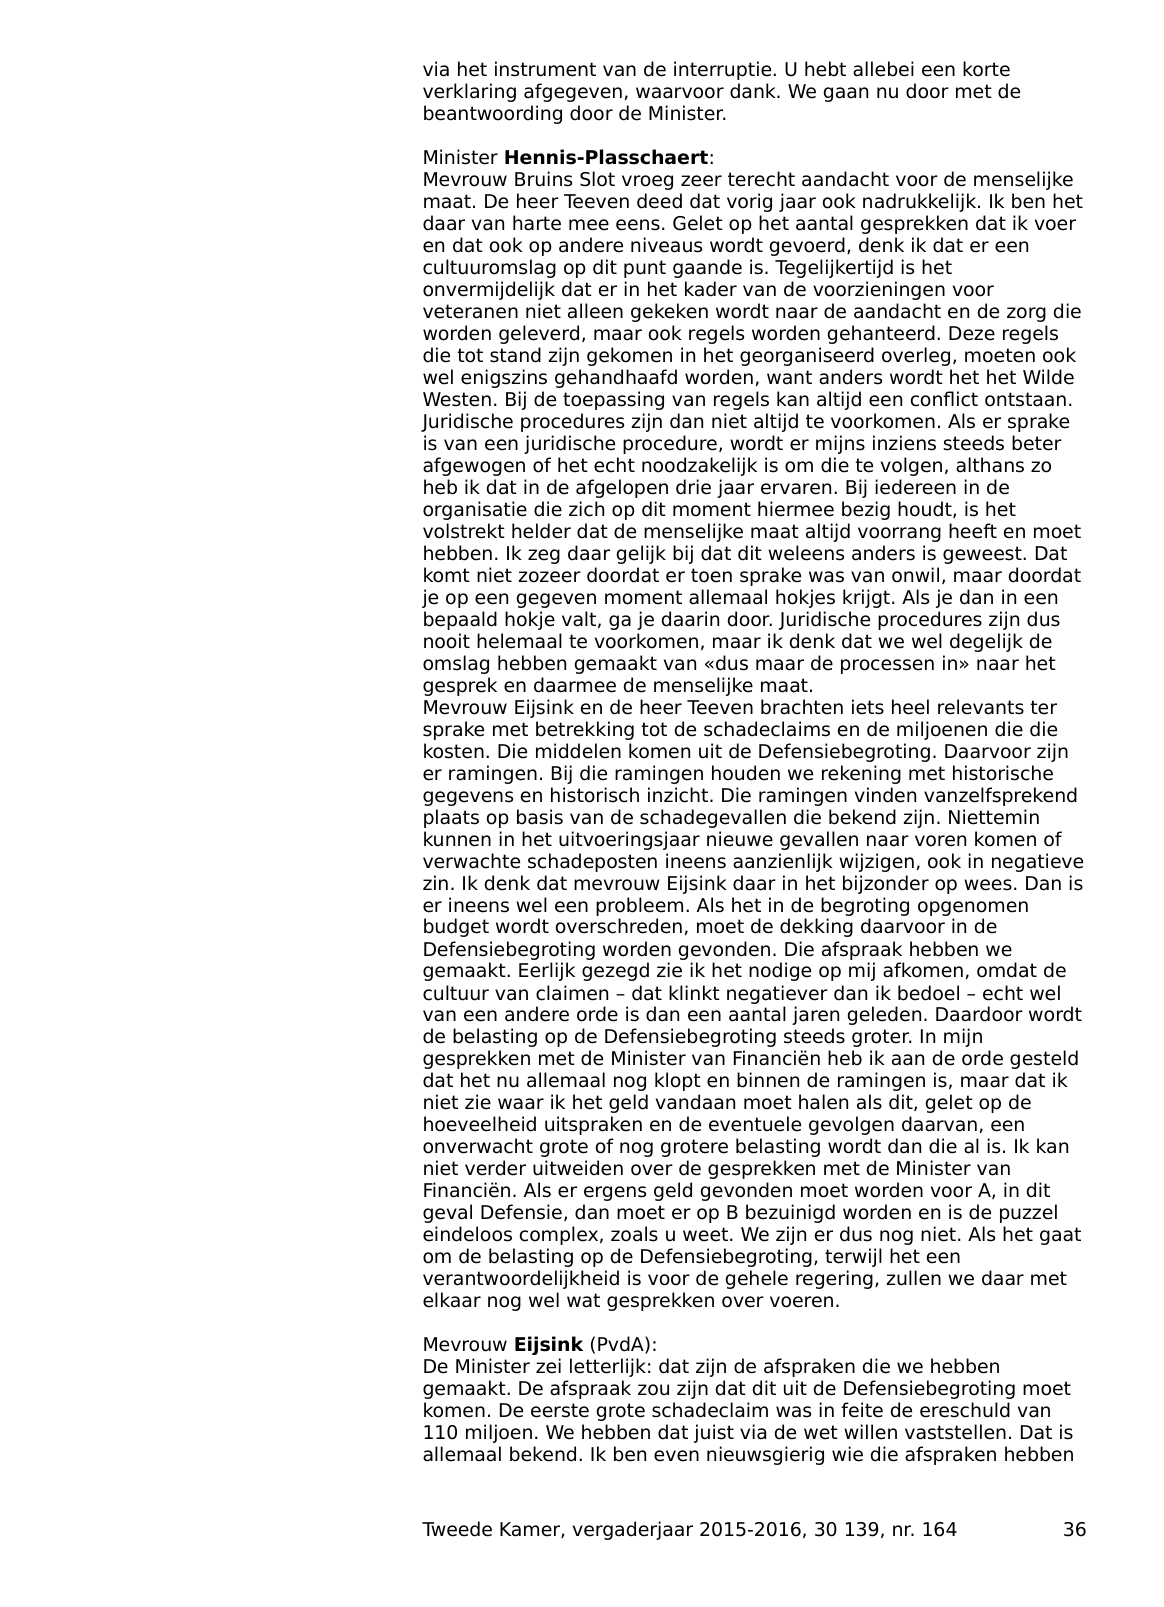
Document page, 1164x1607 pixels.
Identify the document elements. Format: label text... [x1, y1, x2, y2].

text Mevrouw Eijsink (PvdA): [422, 1334, 1087, 1356]
text via het instrument van de interruptie. U hebt allebei een korte verklaring afgegeven, waarvoor dank. We gaan nu door met de beantwoording door de Minister. [422, 59, 1087, 125]
text De Minister zei letterlijk: dat zijn de afspraken die we hebben gemaakt. De afspraak zou zijn dat dit uit de Defensiebegroting moet komen. De eerste grote schadeclaim was in feite de ereschuld van 110 miljoen. We hebben dat juist via de wet willen vaststellen. Dat is allemaal bekend. Ik ben even nieuwsgierig wie die afspraken hebben [422, 1356, 1087, 1466]
text Minister Hennis-Plasschaert: [422, 147, 1087, 169]
text Mevrouw Eijsink en de heer Teeven brachten iets heel relevants ter sprake met betrekking tot de schadeclaims en de miljoenen die die kosten. Die middelen komen uit de Defensiebegroting. Daarvoor zijn er ramingen. Bij die ramingen houden we rekening met historische gegevens en historisch inzicht. Die ramingen vinden vanzelfsprekend plaats op basis van de schadegevallen die bekend zijn. Niettemin kunnen in het uitvoeringsjaar nieuwe gevallen naar voren komen of verwachte schadeposten ineens aanzienlijk wijzigen, ook in negatieve zin. Ik denk dat mevrouw Eijsink daar in het bijzonder op wees. Dan is er ineens wel een probleem. Als het in de begroting opgenomen budget wordt overschreden, moet de dekking daarvoor in de Defensiebegroting worden gevonden. Die afspraak hebben we gemaakt. Eerlijk gezegd zie ik het nodige op mij afkomen, omdat de cultuur van claimen – dat klinkt negatiever dan ik bedoel – echt wel van een andere orde is dan een aantal jaren geleden. Daardoor wordt de belasting op de Defensiebegroting steeds groter. In mijn gesprekken met de Minister van Financiën heb ik aan de orde gesteld dat het nu allemaal nog klopt en binnen de ramingen is, maar dat ik niet zie waar ik het geld vandaan moet halen als dit, gelet op de hoeveelheid uitspraken en de eventuele gevolgen daarvan, een onverwacht grote of nog grotere belasting wordt dan die al is. Ik kan niet verder uitweiden over de gesprekken met de Minister van Financiën. Als er ergens geld gevonden moet worden voor A, in dit geval Defensie, dan moet er op B bezuinigd worden en is de puzzel eindeloos complex, zoals u weet. We zijn er dus nog niet. Als het gaat om de belasting op de Defensiebegroting, terwijl het een verantwoordelijkheid is voor de gehele regering, zullen we daar met elkaar nog wel wat gesprekken over voeren. [422, 697, 1087, 1312]
text Mevrouw Bruins Slot vroeg zeer terecht aandacht voor de menselijke maat. De heer Teeven deed dat vorig jaar ook nadrukkelijk. Ik ben het daar van harte mee eens. Gelet op het aantal gesprekken dat ik voer en dat ook op andere niveaus wordt gevoerd, denk ik dat er een cultuuromslag op dit punt gaande is. Tegelijkertijd is het onvermijdelijk dat er in het kader van de voorzieningen voor veteranen niet alleen gekeken wordt naar de aandacht en de zorg die worden geleverd, maar ook regels worden gehanteerd. Deze regels die tot stand zijn gekomen in het georganiseerd overleg, moeten ook wel enigszins gehandhaafd worden, want anders wordt het het Wilde Westen. Bij de toepassing van regels kan altijd een conflict ontstaan. Juridische procedures zijn dan niet altijd te voorkomen. Als er sprake is van een juridische procedure, wordt er mijns inziens steeds beter afgewogen of het echt noodzakelijk is om die te volgen, althans zo heb ik dat in de afgelopen drie jaar ervaren. Bij iedereen in de organisatie die zich op dit moment hiermee bezig houdt, is het volstrekt helder dat de menselijke maat altijd voorrang heeft en moet hebben. Ik zeg daar gelijk bij dat dit weleens anders is geweest. Dat komt niet zozeer doordat er toen sprake was van onwil, maar doordat je op een gegeven moment allemaal hokjes krijgt. Als je dan in een bepaald hokje valt, ga je daarin door. Juridische procedures zijn dus nooit helemaal te voorkomen, maar ik denk dat we wel degelijk de omslag hebben gemaakt van «dus maar de processen in» naar het gesprek en daarmee de menselijke maat. [422, 169, 1087, 697]
